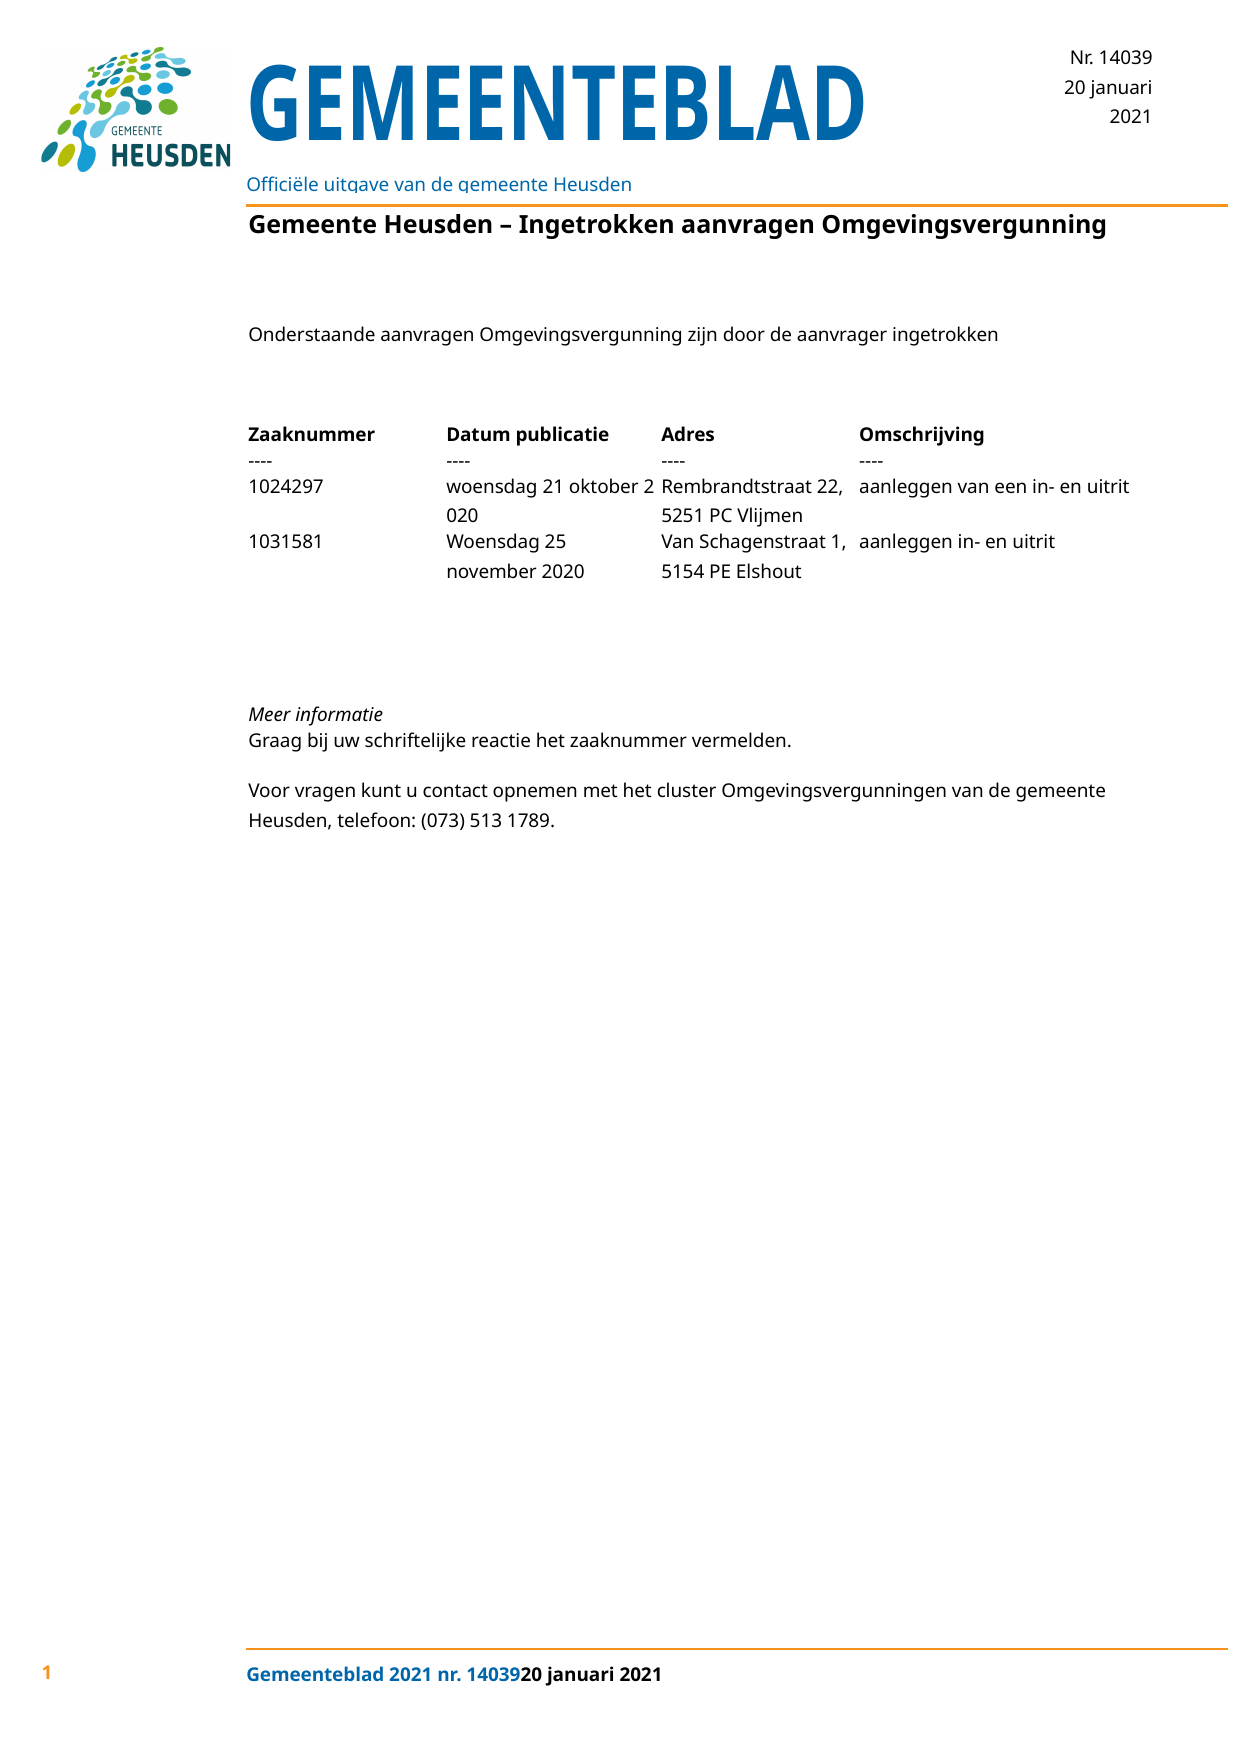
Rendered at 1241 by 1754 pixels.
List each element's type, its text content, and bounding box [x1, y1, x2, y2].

text Onderstaande aanvragen Omgevingsvergunning zijn door de aanvrager ingetrokken [248, 321, 1152, 346]
table_cell ---- [248, 448, 446, 473]
table_cell ---- [859, 448, 1152, 473]
table_cell aanleggen van een in- en uitrit [859, 473, 1152, 528]
table_cell aanleggen in- en uitrit [859, 529, 1152, 584]
table_cell ---- [446, 448, 661, 473]
table_cell woensdag 21 oktober 2020 [446, 473, 661, 528]
text Voor vragen kunt u contact opnemen met het cluster Omgevingsvergunningen van de gemeente Heusden, telefoon: (073) 513 1789. [248, 777, 1152, 833]
table_cell Rembrandtstraat 22, 5251 PC Vlijmen [661, 473, 859, 528]
text Graag bij uw schriftelijke reactie het zaaknummer vermelden. [248, 727, 1152, 753]
table_header Zaaknummer [248, 422, 446, 447]
table_cell ---- [661, 448, 859, 473]
picture [41, 47, 231, 172]
table_header Datum publicatie [446, 422, 661, 447]
table_cell Woensdag 25 november 2020 [446, 529, 661, 584]
text Gemeente Heusden – Ingetrokken aanvragen Omgevingsvergunning [248, 207, 1152, 241]
table_cell 1031581 [248, 529, 446, 584]
table_cell Van Schagenstraat 1, 5154 PE Elshout [661, 529, 859, 584]
table_cell 1024297 [248, 473, 446, 528]
text Meer informatie [248, 701, 1152, 727]
table_header Omschrijving [859, 422, 1152, 447]
table_header Adres [661, 422, 859, 447]
